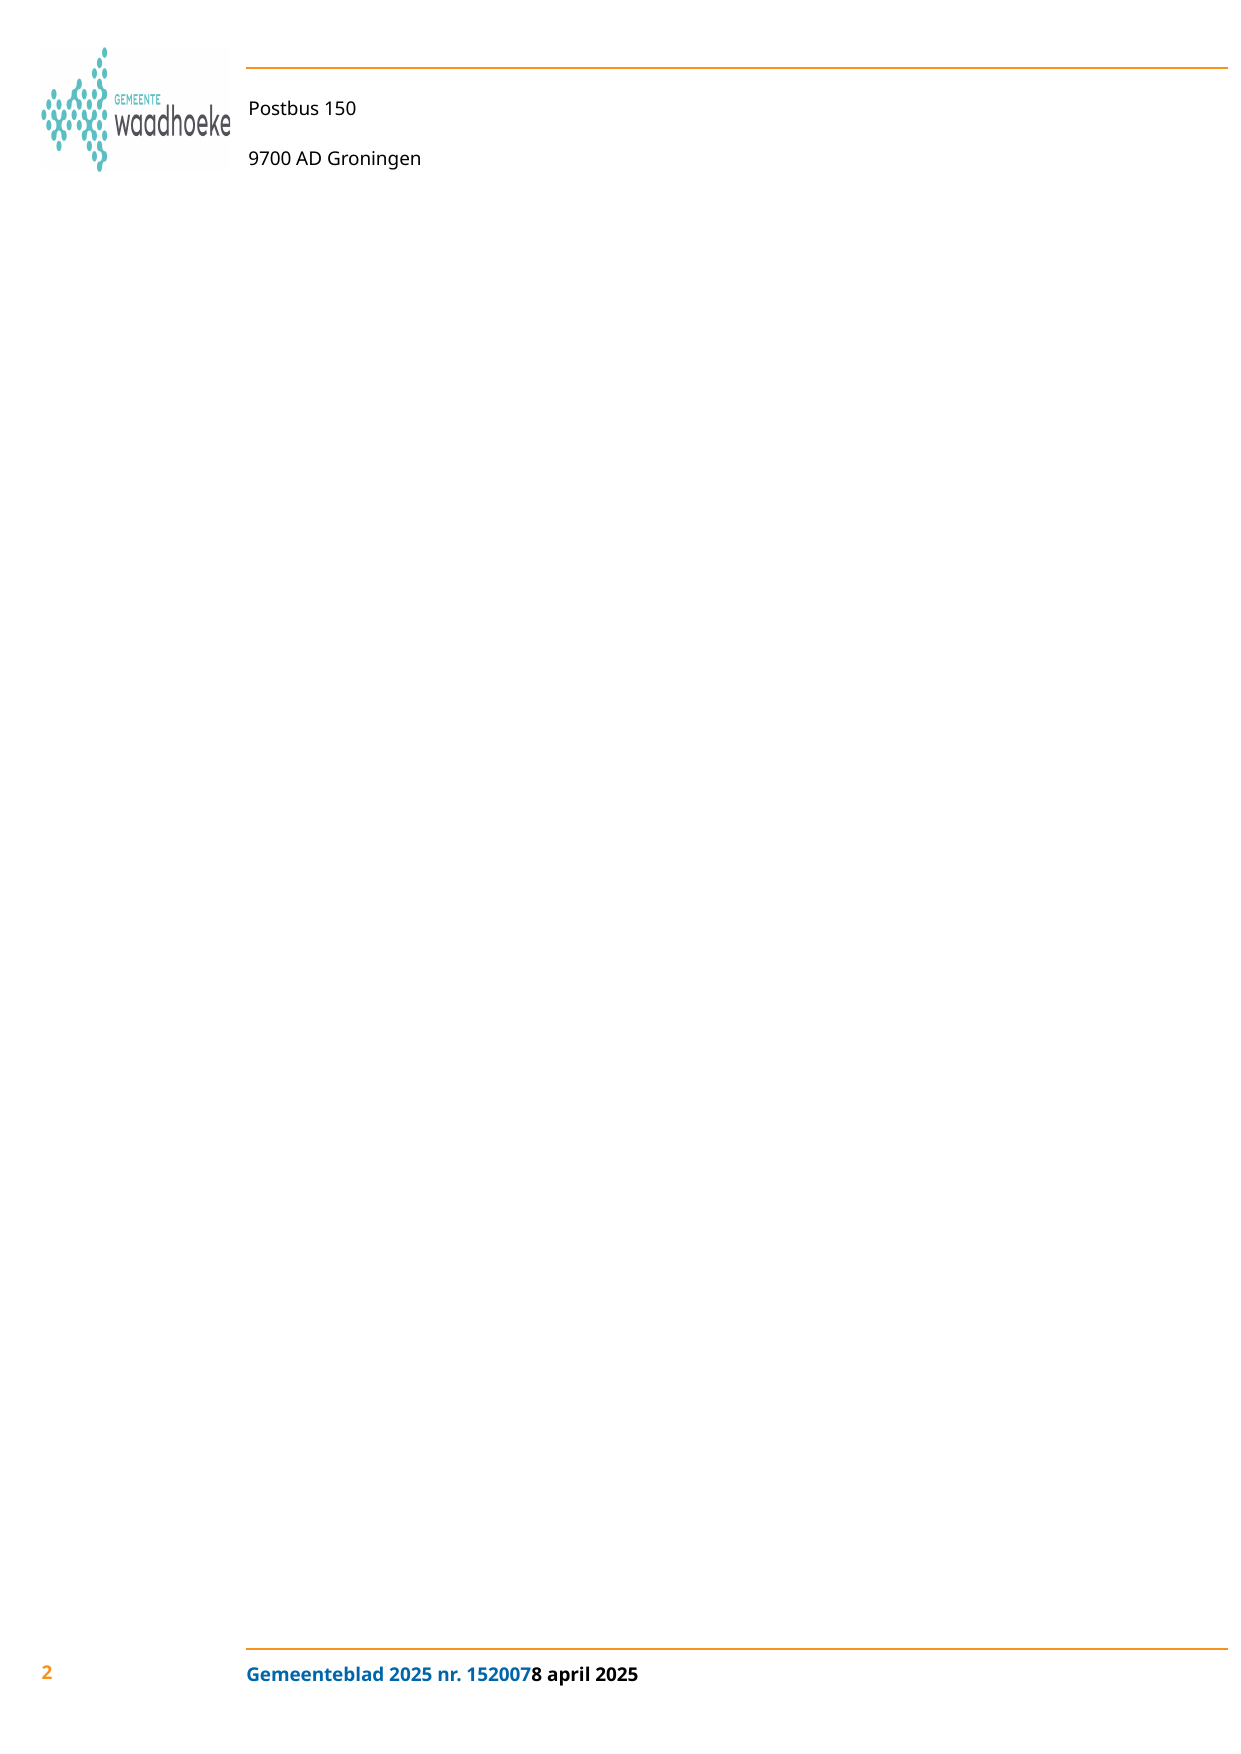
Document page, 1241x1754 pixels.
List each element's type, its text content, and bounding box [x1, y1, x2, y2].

text Postbus 150 [248, 95, 1152, 121]
text 9700 AD Groningen [248, 145, 1152, 171]
picture [41, 47, 231, 172]
